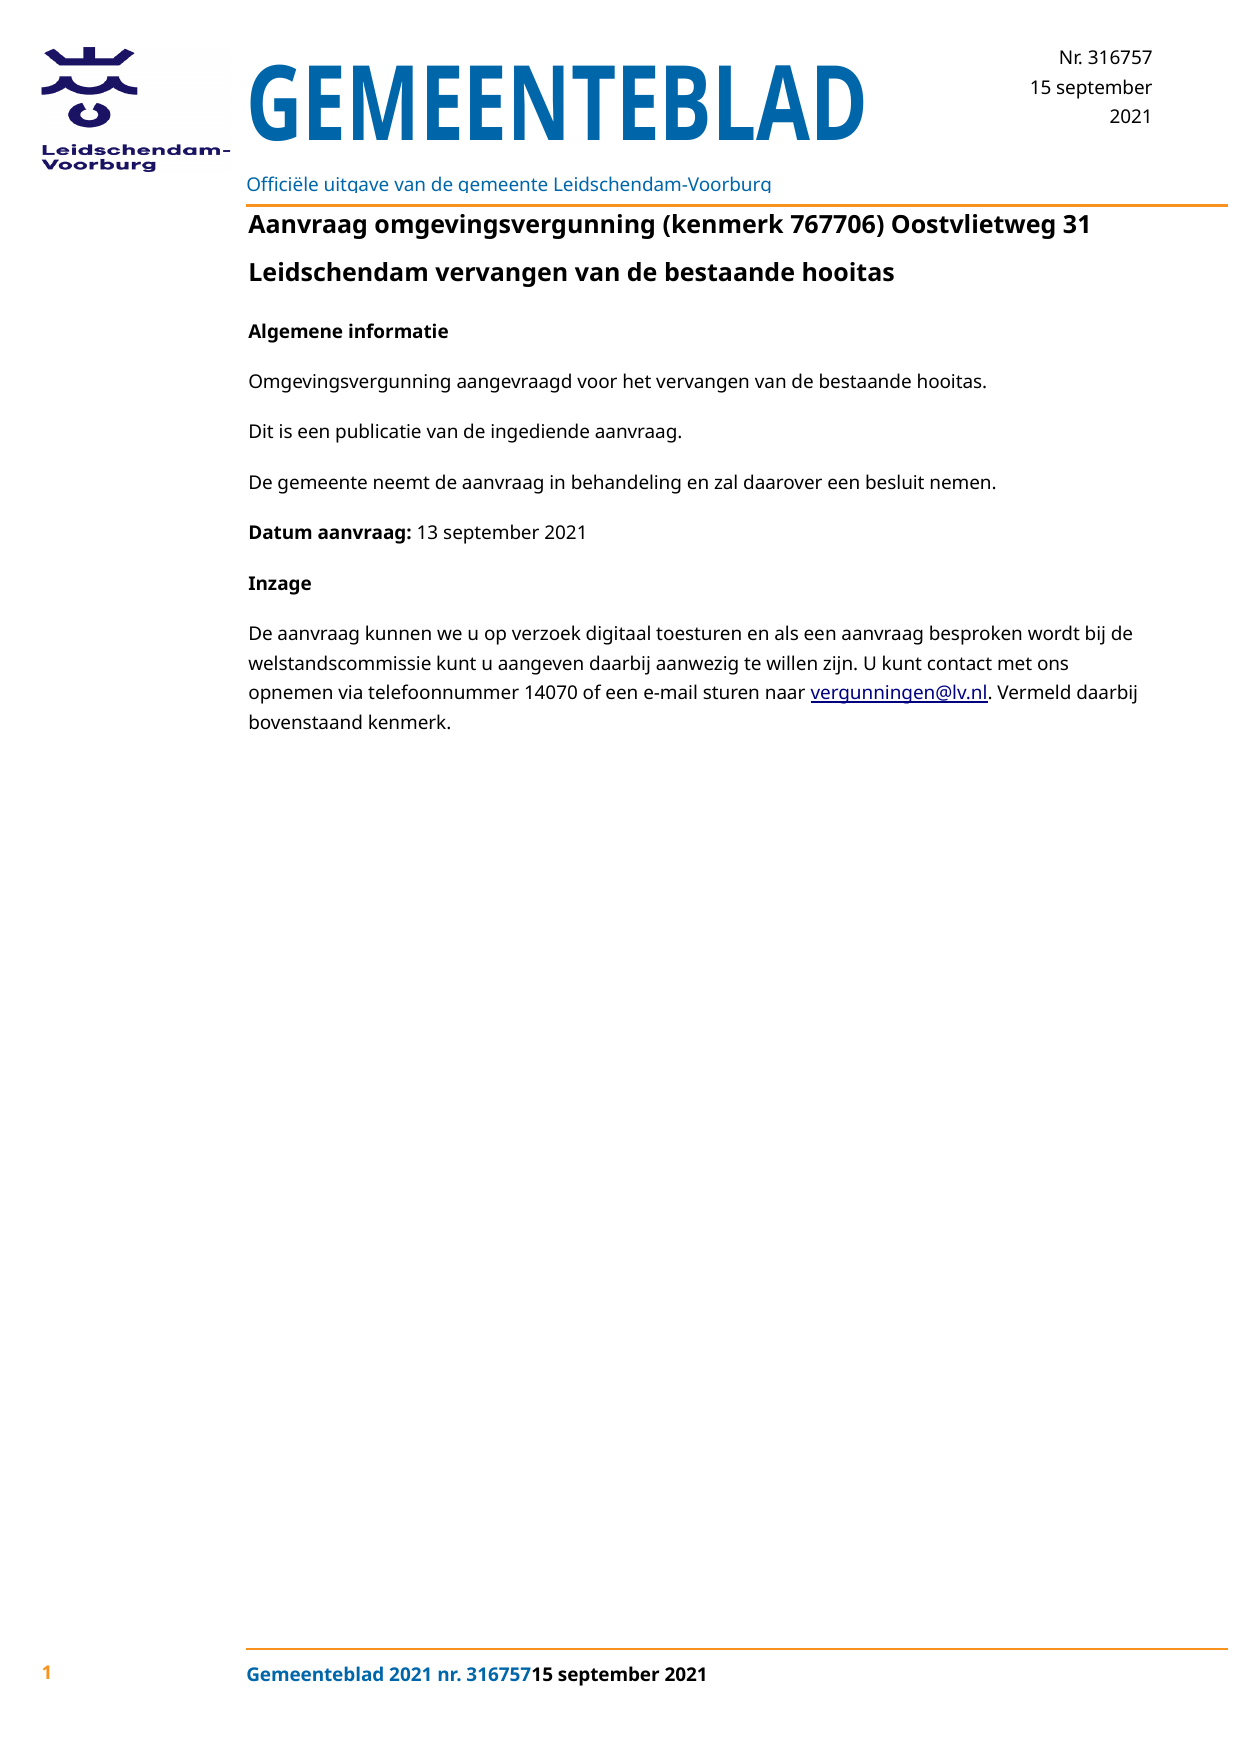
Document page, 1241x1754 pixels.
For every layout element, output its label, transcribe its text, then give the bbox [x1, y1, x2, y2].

text De gemeente neemt de aanvraag in behandeling en zal daarover een besluit nemen. [248, 469, 1152, 495]
text De aanvraag kunnen we u op verzoek digitaal toesturen en als een aanvraag besproken wordt bij de welstandscommissie kunt u aangeven daarbij aanwezig te willen zijn. U kunt contact met ons opnemen via telefoonnummer 14070 of een e-mail sturen naar vergunningen@lv.nl. Vermeld daarbij bovenstaand kenmerk. [248, 620, 1152, 735]
text Datum aanvraag: 13 september 2021 [248, 519, 1152, 545]
text Dit is een publicatie van de ingediende aanvraag. [248, 419, 1152, 444]
text Algemene informatie [248, 318, 1152, 344]
text Omgevingsvergunning aangevraagd voor het vervangen van de bestaande hooitas. [248, 368, 1152, 394]
text Inzage [248, 570, 1152, 596]
text Aanvraag omgevingsvergunning (kenmerk 767706) Oostvlietweg 31 Leidschendam vervangen van de bestaande hooitas [248, 207, 1152, 288]
picture [41, 47, 231, 172]
